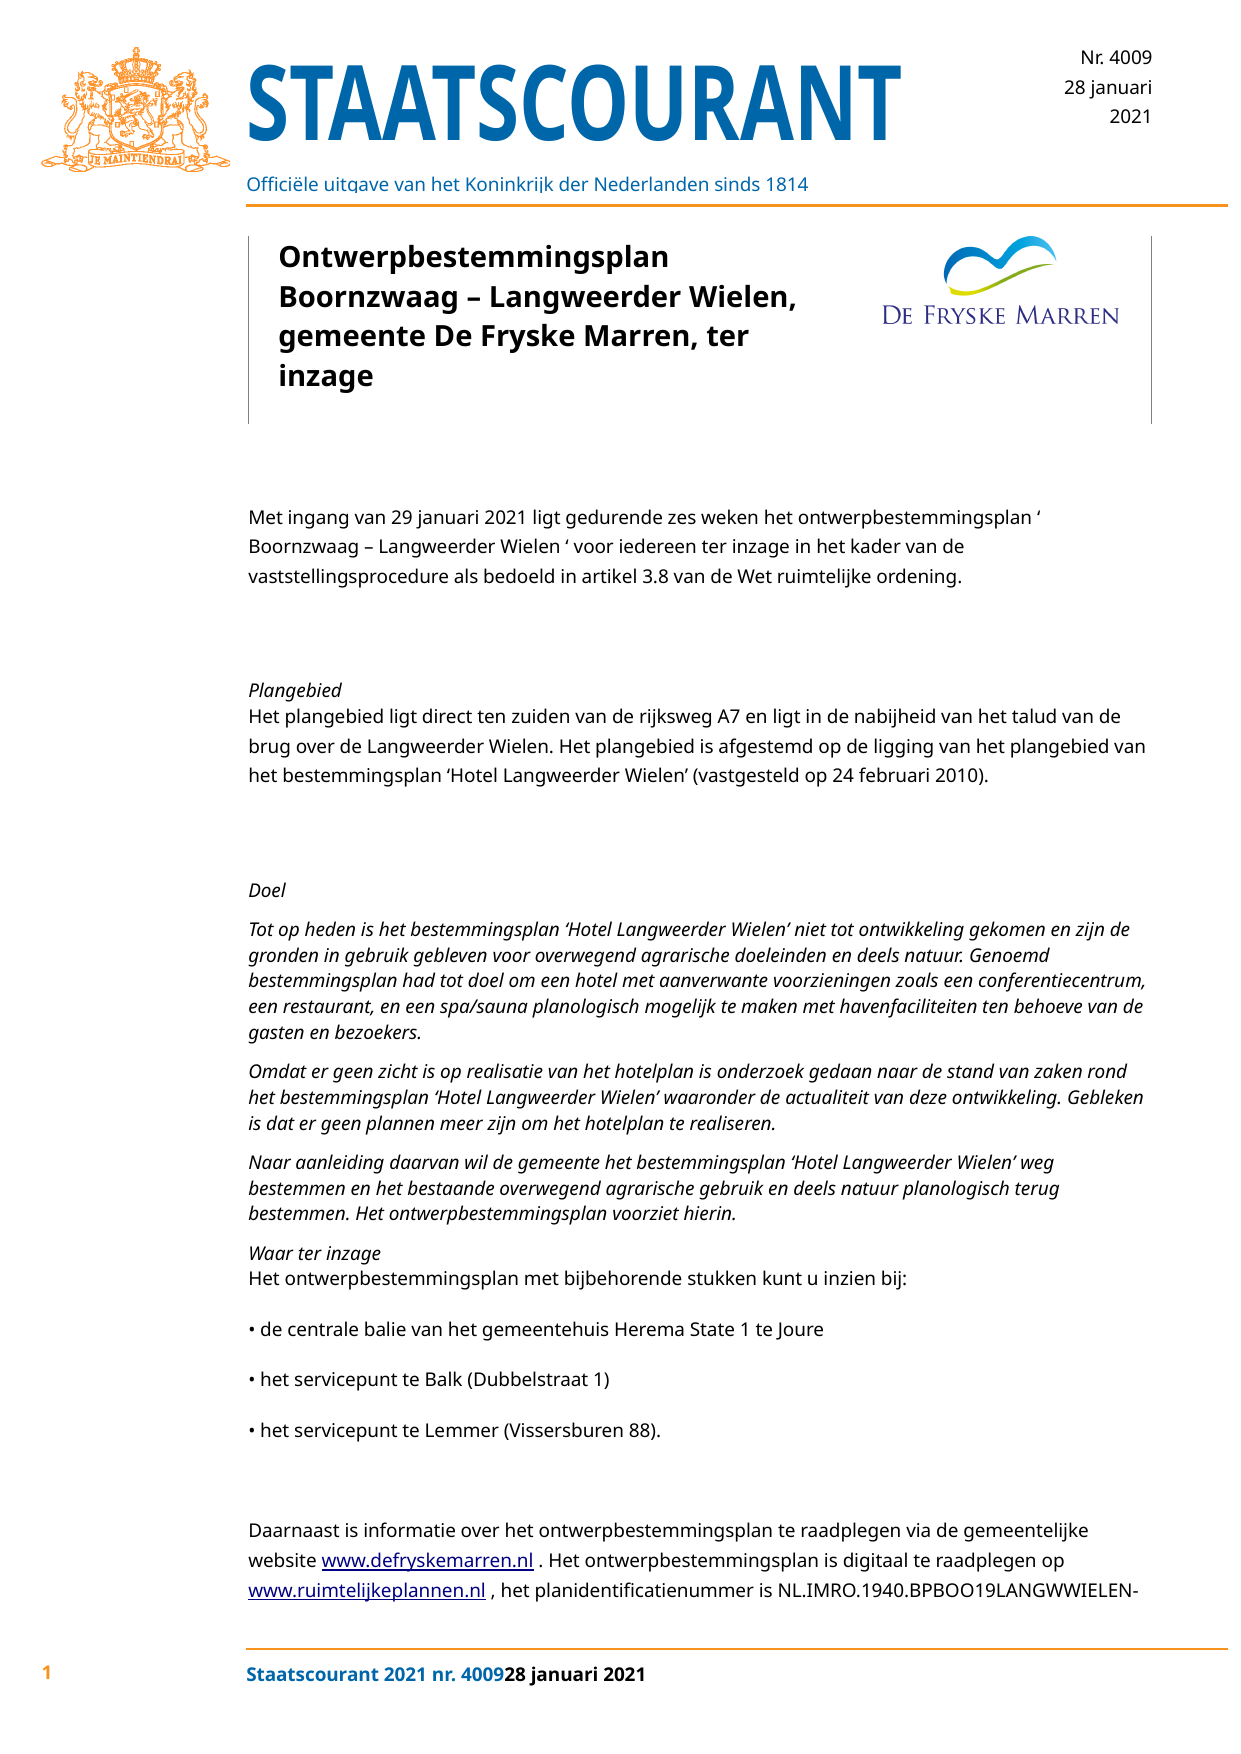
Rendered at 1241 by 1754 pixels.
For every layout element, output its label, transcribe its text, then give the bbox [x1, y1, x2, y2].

picture [41, 47, 231, 172]
text Het ontwerpbestemmingsplan met bijbehorende stukken kunt u inzien bij: [248, 1266, 1152, 1291]
text Tot op heden is het bestemmingsplan ‘Hotel Langweerder Wielen’ niet tot ontwikkeling gekomen en zijn de gronden in gebruik gebleven voor overwegend agrarische doeleinden en deels natuur. Genoemd bestemmingsplan had tot doel om een hotel met aanverwante voorzieningen zoals een conferentiecentrum, een restaurant, en een spa/sauna planologisch mogelijk te maken met havenfaciliteiten ten behoeve van de gasten en bezoekers. [248, 916, 1152, 1045]
text Omdat er geen zicht is op realisatie van het hotelplan is onderzoek gedaan naar de stand van zaken rond het bestemmingsplan ‘Hotel Langweerder Wielen’ waaronder de actualiteit van deze ontwikkeling. Gebleken is dat er geen plannen meer zijn om het hotelplan te realiseren. [248, 1058, 1152, 1136]
text Daarnaast is informatie over het ontwerpbestemmingsplan te raadplegen via de gemeentelijke website www.defryskemarren.nl . Het ontwerpbestemmingsplan is digitaal te raadplegen op www.ruimtelijkeplannen.nl , het planidentificatienummer is NL.IMRO.1940.BPBOO19LANGWWIELEN- [248, 1518, 1152, 1602]
text • het servicepunt te Balk (Dubbelstraat 1) [248, 1366, 1152, 1392]
text Doel [248, 877, 1152, 903]
table_header Ontwerpbestemmingsplan Boornzwaag – Langweerder Wielen, gemeente De Fryske Marren, ter inzage [249, 236, 850, 424]
text Waar ter inzage [248, 1240, 1152, 1266]
text Het plangebied ligt direct ten zuiden van de rijksweg A7 en ligt in de nabijheid van het talud van de brug over de Langweerder Wielen. Het plangebied is afgestemd op de ligging van het plangebied van het bestemmingsplan ‘Hotel Langweerder Wielen’ (vastgesteld op 24 februari 2010). [248, 703, 1152, 788]
text Met ingang van 29 januari 2021 ligt gedurende zes weken het ontwerpbestemmingsplan ‘ Boornzwaag – Langweerder Wielen ‘ voor iedereen ter inzage in het kader van de vaststellingsprocedure als bedoeld in artikel 3.8 van de Wet ruimtelijke ordening. [248, 504, 1152, 589]
table_header [850, 236, 1151, 424]
picture [882, 236, 1119, 324]
text • de centrale balie van het gemeentehuis Herema State 1 te Joure [248, 1316, 1152, 1342]
text Plangebied [248, 678, 1152, 703]
text Naar aanleiding daarvan wil de gemeente het bestemmingsplan ‘Hotel Langweerder Wielen’ weg bestemmen en het bestaande overwegend agrarische gebruik en deels natuur planologisch terug bestemmen. Het ontwerpbestemmingsplan voorziet hierin. [248, 1149, 1152, 1226]
text • het servicepunt te Lemmer (Vissersburen 88). [248, 1417, 1152, 1442]
